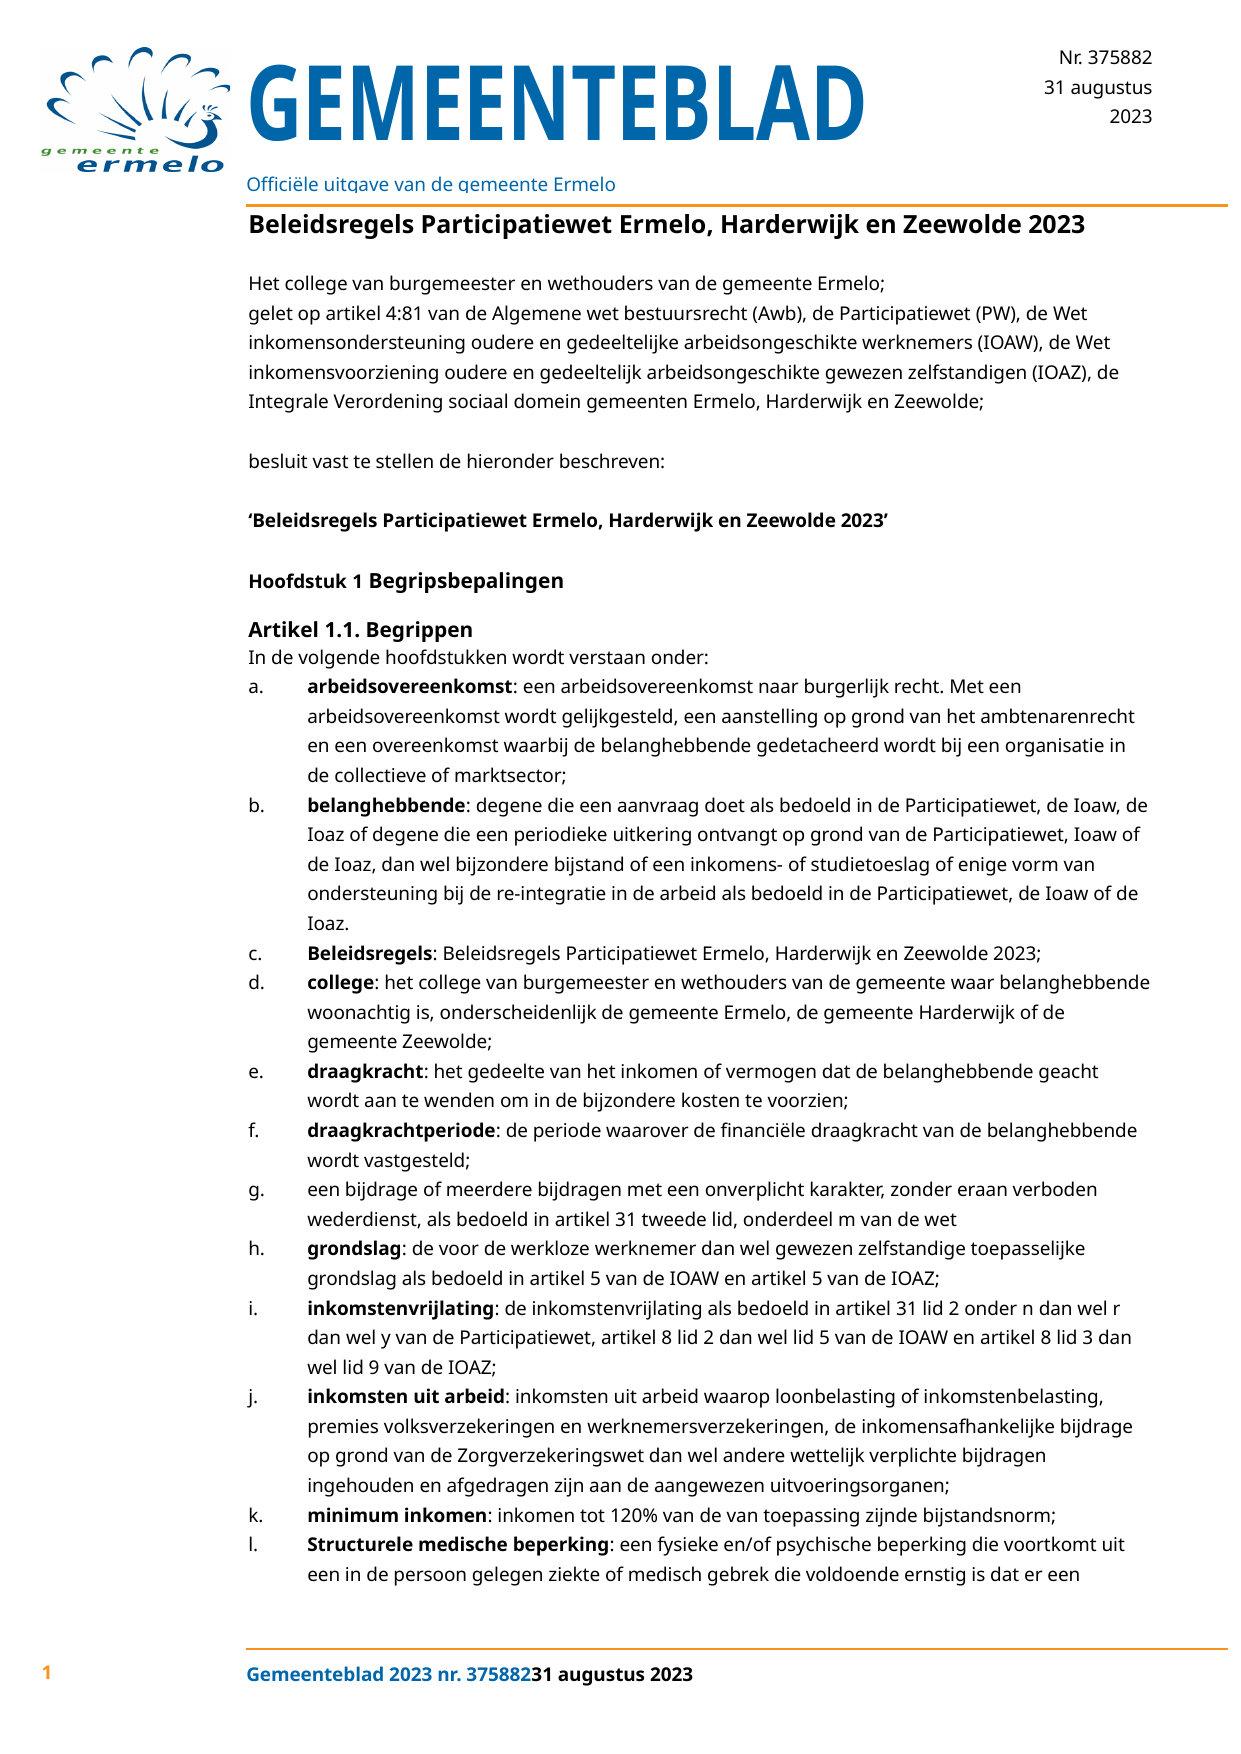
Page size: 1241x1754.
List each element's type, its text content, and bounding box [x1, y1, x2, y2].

text gelet op artikel 4:81 van de Algemene wet bestuursrecht (Awb), de Participatiewet (PW), de Wet inkomensondersteuning oudere en gedeeltelijke arbeidsongeschikte werknemers (IOAW), de Wet inkomensvoorziening oudere en gedeeltelijk arbeidsongeschikte gewezen zelfstandigen (IOAZ), de Integrale Verordening sociaal domein gemeenten Ermelo, Harderwijk en Zeewolde; [248, 300, 1152, 414]
list inkomsten uit arbeid: inkomsten uit arbeid waarop loonbelasting of inkomstenbelasting, premies volksverzekeringen en werknemersverzekeringen, de inkomensafhankelijke bijdrage op grond van de Zorgverzekeringswet dan wel andere wettelijk verplichte bijdragen ingehouden en afgedragen zijn aan de aangewezen uitvoeringsorganen; [248, 1383, 1152, 1498]
text Beleidsregels Participatiewet Ermelo, Harderwijk en Zeewolde 2023 [248, 207, 1152, 241]
picture [41, 47, 231, 172]
list minimum inkomen: inkomen tot 120% van de van toepassing zijnde bijstandsnorm; [248, 1502, 1152, 1527]
text Hoofdstuk 1 Begripsbepalingen [248, 566, 1152, 594]
list Structurele medische beperking: een fysieke en/of psychische beperking die voortkomt uit een in de persoon gelegen ziekte of medisch gebrek die voldoende ernstig is dat er een [248, 1531, 1152, 1587]
list een bijdrage of meerdere bijdragen met een onverplicht karakter, zonder eraan verboden wederdienst, als bedoeld in artikel 31 tweede lid, onderdeel m van de wet [248, 1176, 1152, 1232]
list belanghebbende: degene die een aanvraag doet als bedoeld in de Participatiewet, de Ioaw, de Ioaz of degene die een periodieke uitkering ontvangt op grond van de Participatiewet, Ioaw of de Ioaz, dan wel bijzondere bijstand of een inkomens- of studietoeslag of enige vorm van ondersteuning bij de re-integratie in de arbeid als bedoeld in de Participatiewet, de Ioaw of de Ioaz. [248, 792, 1152, 936]
text Het college van burgemeester en wethouders van de gemeente Ermelo; [248, 270, 1152, 296]
text In de volgende hoofdstukken wordt verstaan onder: [248, 644, 1152, 669]
list Beleidsregels: Beleidsregels Participatiewet Ermelo, Harderwijk en Zeewolde 2023; [248, 940, 1152, 965]
list draagkracht: het gedeelte van het inkomen of vermogen dat de belanghebbende geacht wordt aan te wenden om in de bijzondere kosten te voorzien; [248, 1058, 1152, 1113]
list arbeidsovereenkomst: een arbeidsovereenkomst naar burgerlijk recht. Met een arbeidsovereenkomst wordt gelijkgesteld, een aanstelling op grond van het ambtenarenrecht en een overeenkomst waarbij de belanghebbende gedetacheerd wordt bij een organisatie in de collectieve of marktsector; [248, 673, 1152, 788]
text Artikel 1.1. Begrippen [248, 615, 1152, 644]
text ‘Beleidsregels Participatiewet Ermelo, Harderwijk en Zeewolde 2023’ [248, 507, 1152, 533]
text besluit vast te stellen de hieronder beschreven: [248, 448, 1152, 473]
list grondslag: de voor de werkloze werknemer dan wel gewezen zelfstandige toepasselijke grondslag als bedoeld in artikel 5 van de IOAW en artikel 5 van de IOAZ; [248, 1236, 1152, 1291]
list inkomstenvrijlating: de inkomstenvrijlating als bedoeld in artikel 31 lid 2 onder n dan wel r dan wel y van de Participatiewet, artikel 8 lid 2 dan wel lid 5 van de IOAW en artikel 8 lid 3 dan wel lid 9 van de IOAZ; [248, 1295, 1152, 1379]
list college: het college van burgemeester en wethouders van de gemeente waar belanghebbende woonachtig is, onderscheidenlijk de gemeente Ermelo, de gemeente Harderwijk of de gemeente Zeewolde; [248, 969, 1152, 1054]
list draagkrachtperiode: de periode waarover de financiële draagkracht van de belanghebbende wordt vastgesteld; [248, 1117, 1152, 1172]
